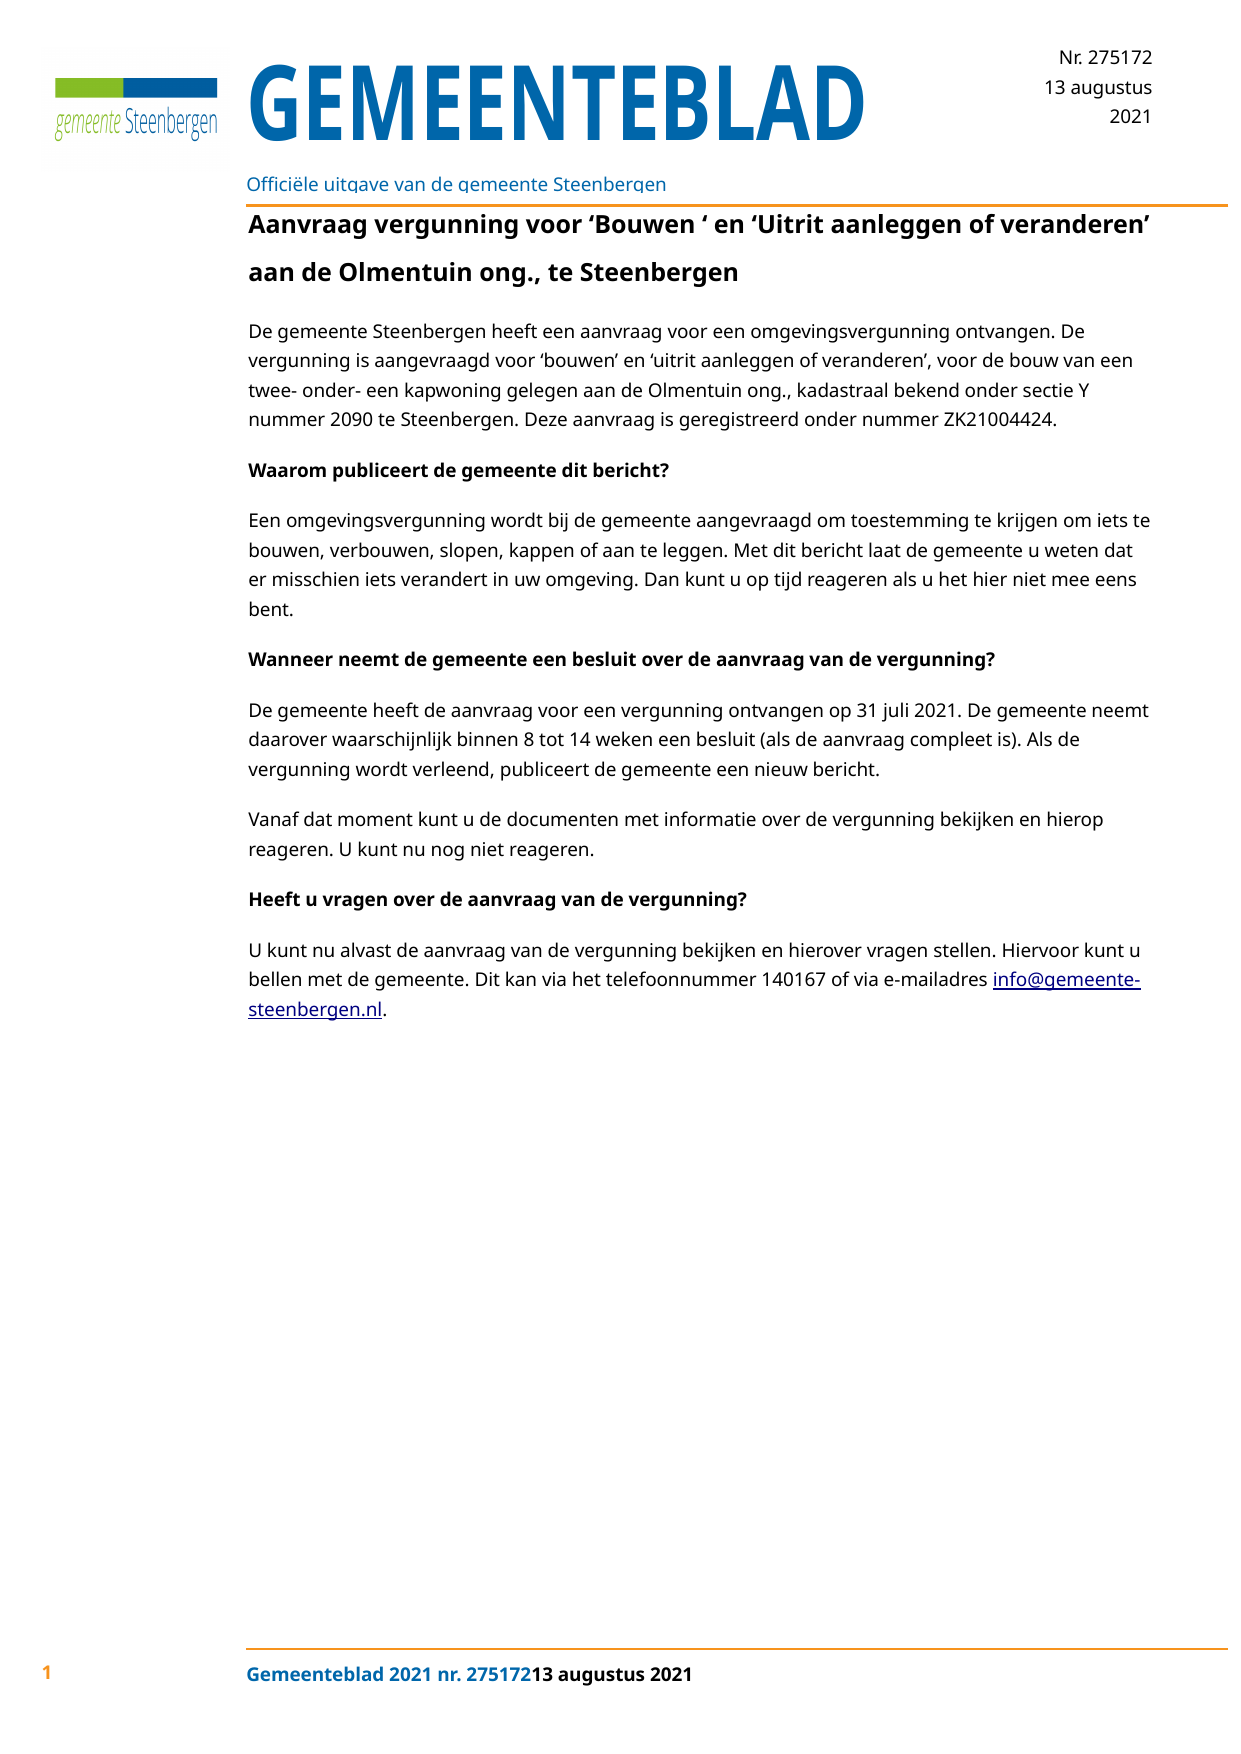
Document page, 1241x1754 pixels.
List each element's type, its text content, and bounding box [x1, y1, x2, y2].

text Vanaf dat moment kunt u de documenten met informatie over de vergunning bekijken en hierop reageren. U kunt nu nog niet reageren. [248, 807, 1152, 862]
text Wanneer neemt de gemeente een besluit over de aanvraag van de vergunning? [248, 647, 1152, 672]
text Heeft u vragen over de aanvraag van de vergunning? [248, 887, 1152, 912]
text De gemeente heeft de aanvraag voor een vergunning ontvangen op 31 juli 2021. De gemeente neemt daarover waarschijnlijk binnen 8 tot 14 weken een besluit (als de aanvraag compleet is). Als de vergunning wordt verleend, publiceert de gemeente een nieuw bericht. [248, 697, 1152, 782]
text Een omgevingsvergunning wordt bij de gemeente aangevraagd om toestemming te krijgen om iets te bouwen, verbouwen, slopen, kappen of aan te leggen. Met dit bericht laat de gemeente u weten dat er misschien iets verandert in uw omgeving. Dan kunt u op tijd reageren als u het hier niet mee eens bent. [248, 507, 1152, 622]
text U kunt nu alvast de aanvraag van de vergunning bekijken en hierover vragen stellen. Hiervoor kunt u bellen met de gemeente. Dit kan via het telefoonnummer 140167 of via e-mailadres info@gemeente-steenbergen.nl. [248, 937, 1152, 1022]
text Aanvraag vergunning voor ‘Bouwen ‘ en ‘Uitrit aanleggen of veranderen’ aan de Olmentuin ong., te Steenbergen [248, 207, 1152, 288]
picture [41, 47, 231, 172]
text Waarom publiceert de gemeente dit bericht? [248, 457, 1152, 483]
text De gemeente Steenbergen heeft een aanvraag voor een omgevingsvergunning ontvangen. De vergunning is aangevraagd voor ‘bouwen’ en ‘uitrit aanleggen of veranderen’, voor de bouw van een twee- onder- een kapwoning gelegen aan de Olmentuin ong., kadastraal bekend onder sectie Y nummer 2090 te Steenbergen. Deze aanvraag is geregistreerd onder nummer ZK21004424. [248, 318, 1152, 432]
